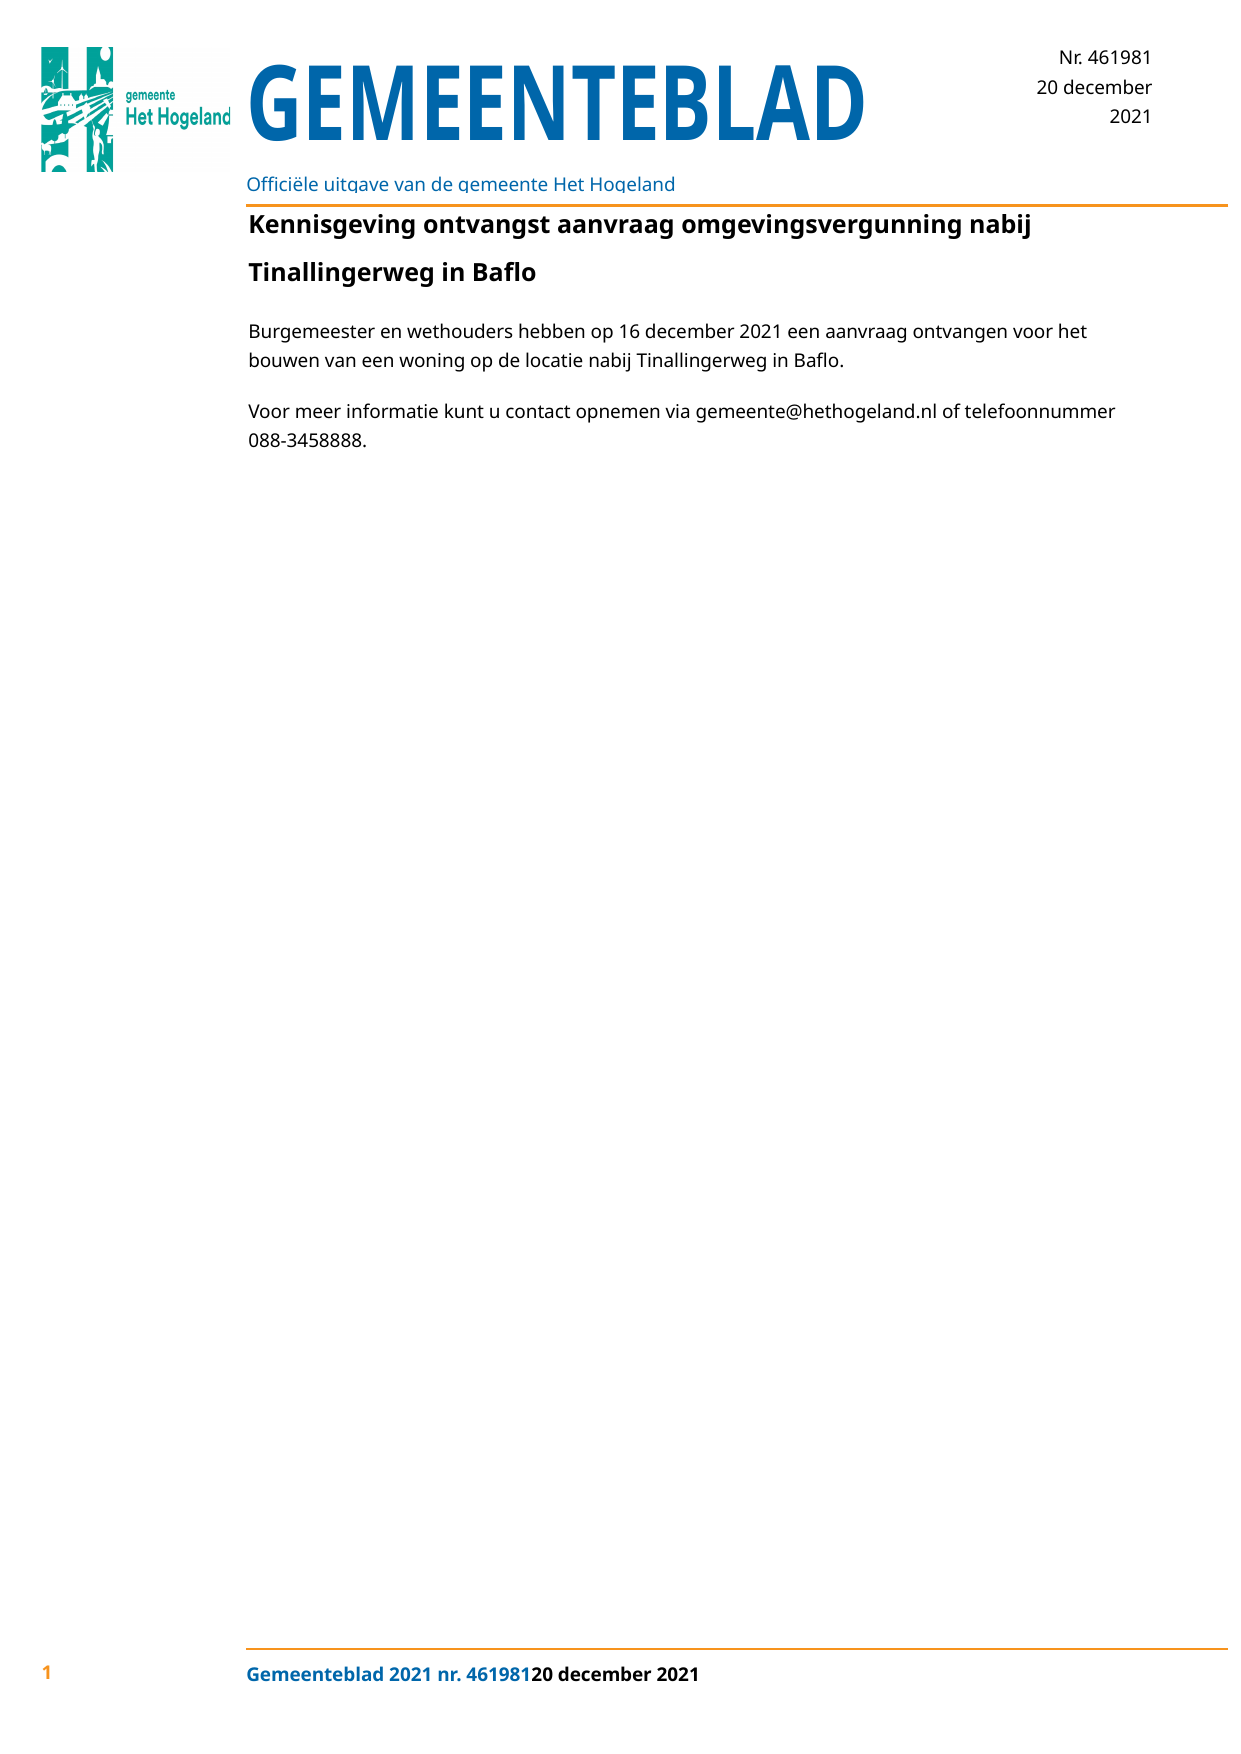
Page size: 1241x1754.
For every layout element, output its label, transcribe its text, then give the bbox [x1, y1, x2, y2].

text Kennisgeving ontvangst aanvraag omgevingsvergunning nabij Tinallingerweg in Baflo [248, 207, 1152, 288]
text Voor meer informatie kunt u contact opnemen via gemeente@hethogeland.nl of telefoonnummer 088-3458888. [248, 398, 1152, 453]
picture [41, 47, 231, 172]
text Burgemeester en wethouders hebben op 16 december 2021 een aanvraag ontvangen voor het bouwen van een woning op de locatie nabij Tinallingerweg in Baflo. [248, 318, 1152, 373]
